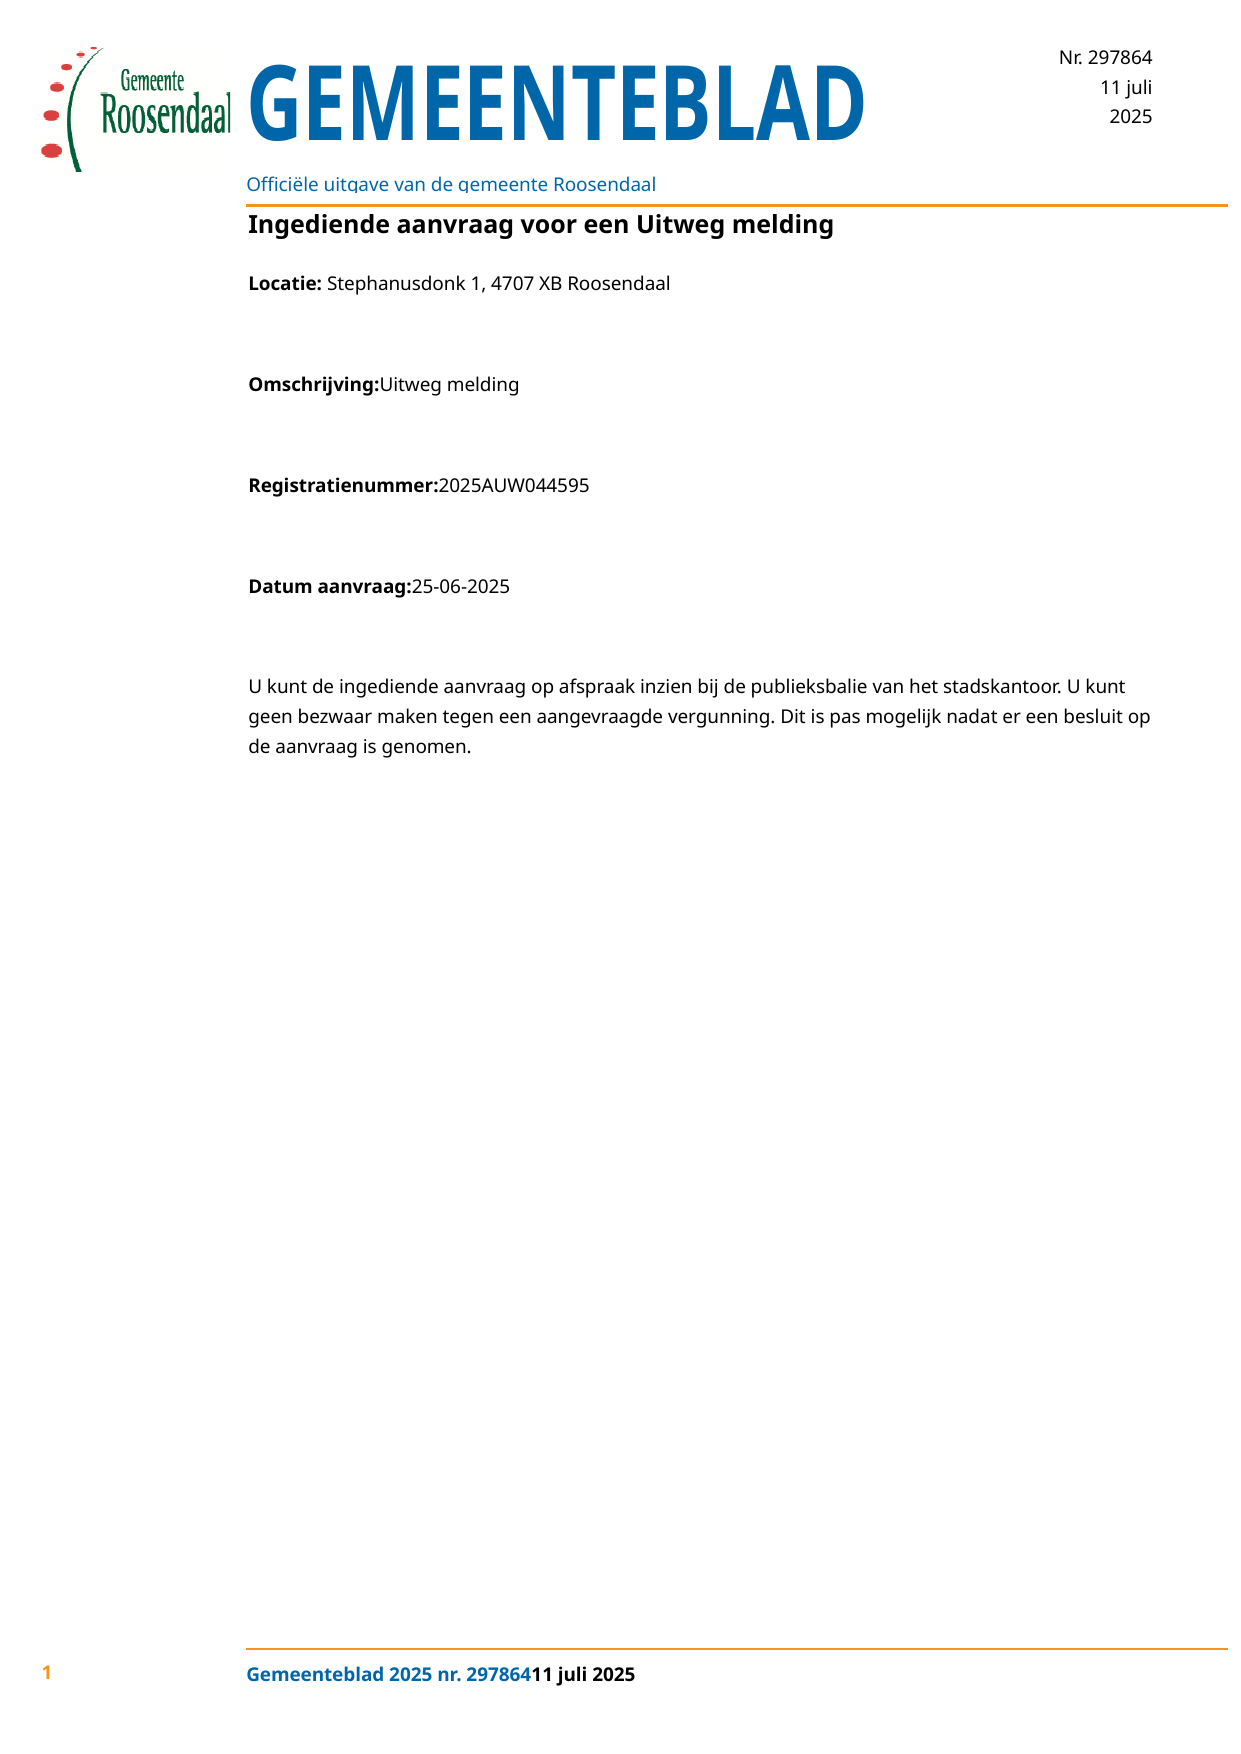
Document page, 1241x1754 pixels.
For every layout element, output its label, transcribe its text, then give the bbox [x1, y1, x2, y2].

text Omschrijving:Uitweg melding [248, 371, 1152, 397]
text Registratienummer:2025AUW044595 [248, 472, 1152, 498]
text Locatie: Stephanusdonk 1, 4707 XB Roosendaal [248, 270, 1152, 296]
text Ingediende aanvraag voor een Uitweg melding [248, 207, 1152, 241]
text U kunt de ingediende aanvraag op afspraak inzien bij de publieksbalie van het stadskantoor. U kunt geen bezwaar maken tegen een aangevraagde vergunning. Dit is pas mogelijk nadat er een besluit op de aanvraag is genomen. [248, 674, 1152, 758]
text Datum aanvraag:25-06-2025 [248, 573, 1152, 598]
picture [41, 47, 231, 172]
